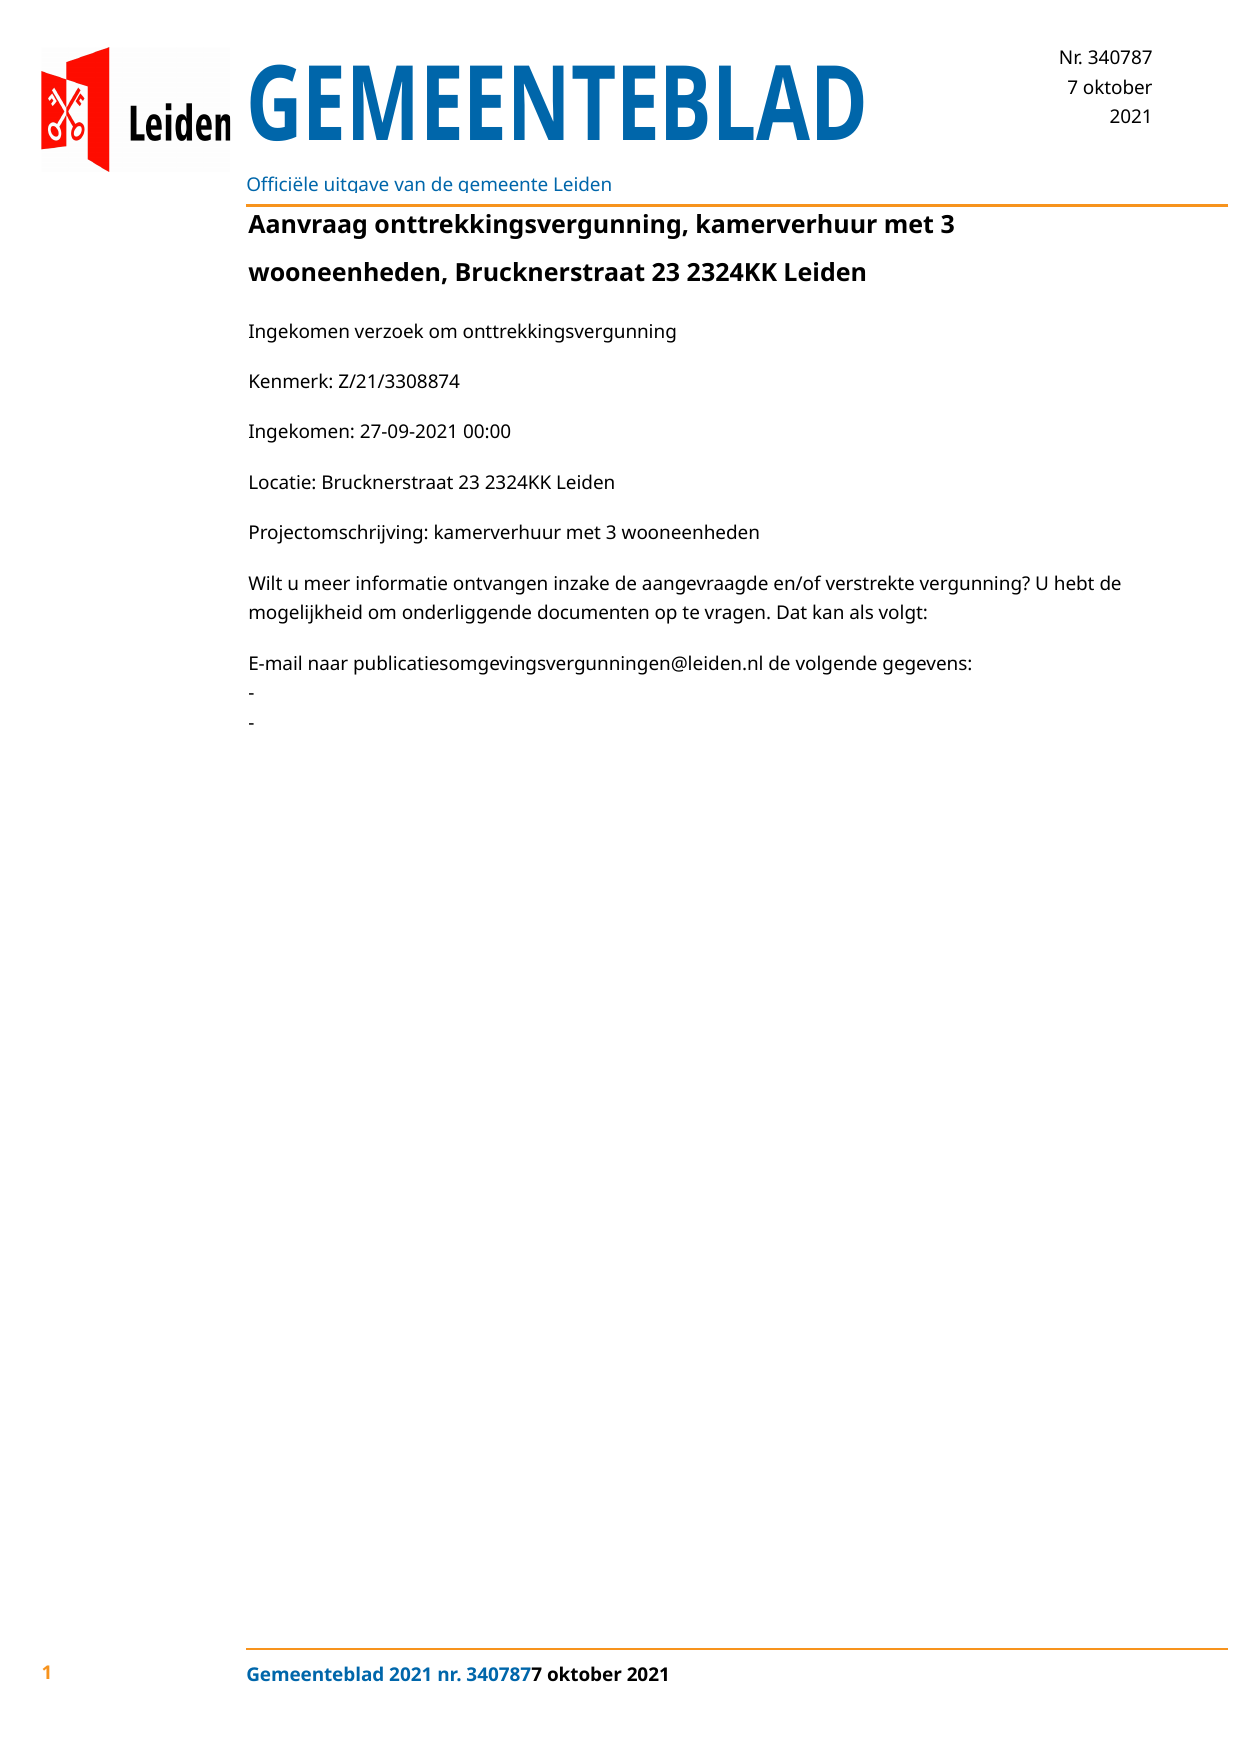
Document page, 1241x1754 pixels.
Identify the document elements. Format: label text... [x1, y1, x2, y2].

picture [41, 47, 231, 172]
text Projectomschrijving: kamerverhuur met 3 wooneenheden [248, 519, 1152, 545]
text Locatie: Brucknerstraat 23 2324KK Leiden [248, 469, 1152, 495]
text Ingekomen: 27-09-2021 00:00 [248, 419, 1152, 444]
text Ingekomen verzoek om onttrekkingsvergunning [248, 318, 1152, 344]
text Aanvraag onttrekkingsvergunning, kamerverhuur met 3 wooneenheden, Brucknerstraat 23 2324KK Leiden [248, 207, 1152, 288]
text E-mail naar publicatiesomgevingsvergunningen@leiden.nl de volgende gegevens: [248, 650, 1152, 676]
text Kenmerk: Z/21/3308874 [248, 368, 1152, 394]
text Wilt u meer informatie ontvangen inzake de aangevraagde en/of verstrekte vergunning? U hebt de mogelijkheid om onderliggende documenten op te vragen. Dat kan als volgt: [248, 570, 1152, 625]
